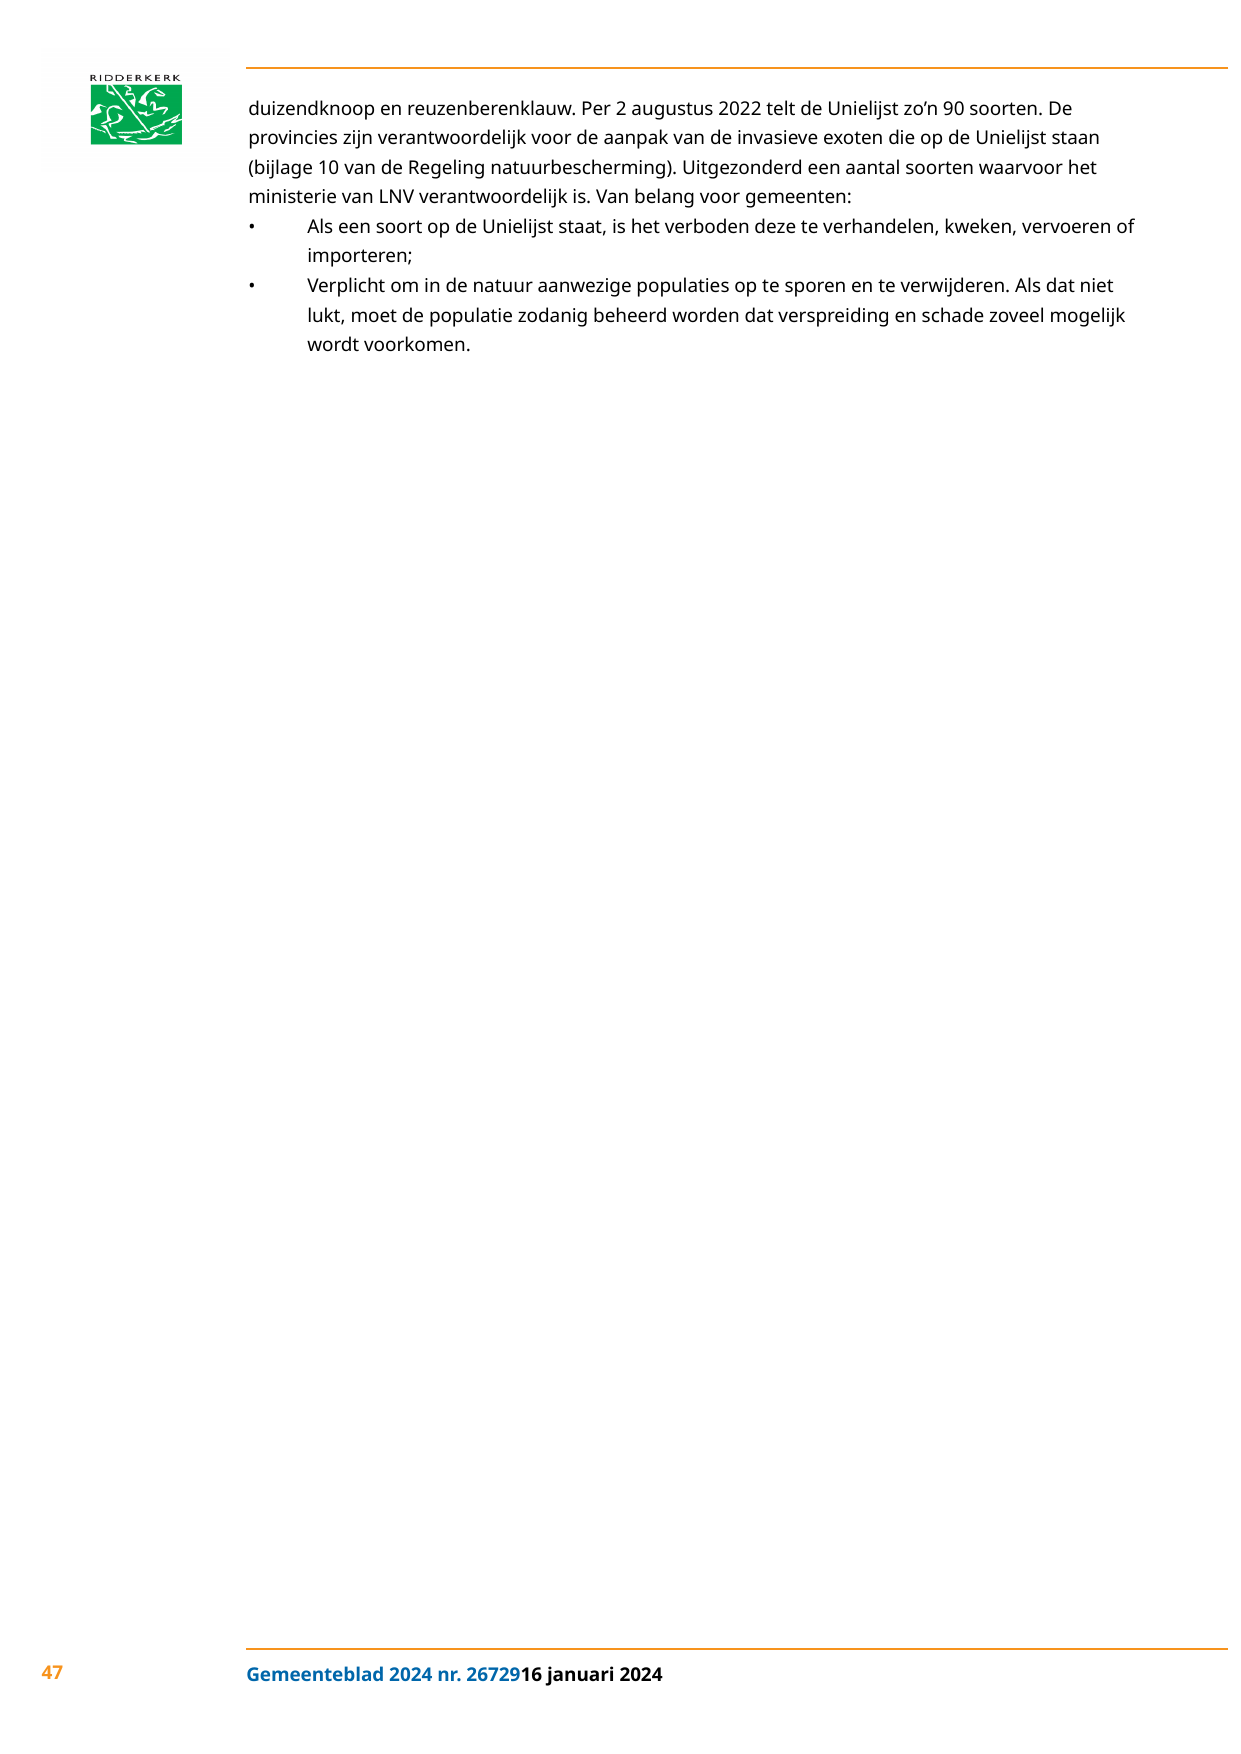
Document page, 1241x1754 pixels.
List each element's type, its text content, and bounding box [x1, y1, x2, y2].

picture [41, 47, 231, 172]
text duizendknoop en reuzenberenklauw. Per 2 augustus 2022 telt de Unielijst zo’n 90 soorten. De provincies zijn verantwoordelijk voor de aanpak van de invasieve exoten die op de Unielijst staan (bijlage 10 van de Regeling natuurbescherming). Uitgezonderd een aantal soorten waarvoor het ministerie van LNV verantwoordelijk is. Van belang voor gemeenten: [248, 95, 1152, 209]
list Als een soort op de Unielijst staat, is het verboden deze te verhandelen, kweken, vervoeren of importeren; [248, 213, 1152, 268]
list Verplicht om in de natuur aanwezige populaties op te sporen en te verwijderen. Als dat niet lukt, moet de populatie zodanig beheerd worden dat verspreiding en schade zoveel mogelijk wordt voorkomen. [248, 272, 1152, 357]
